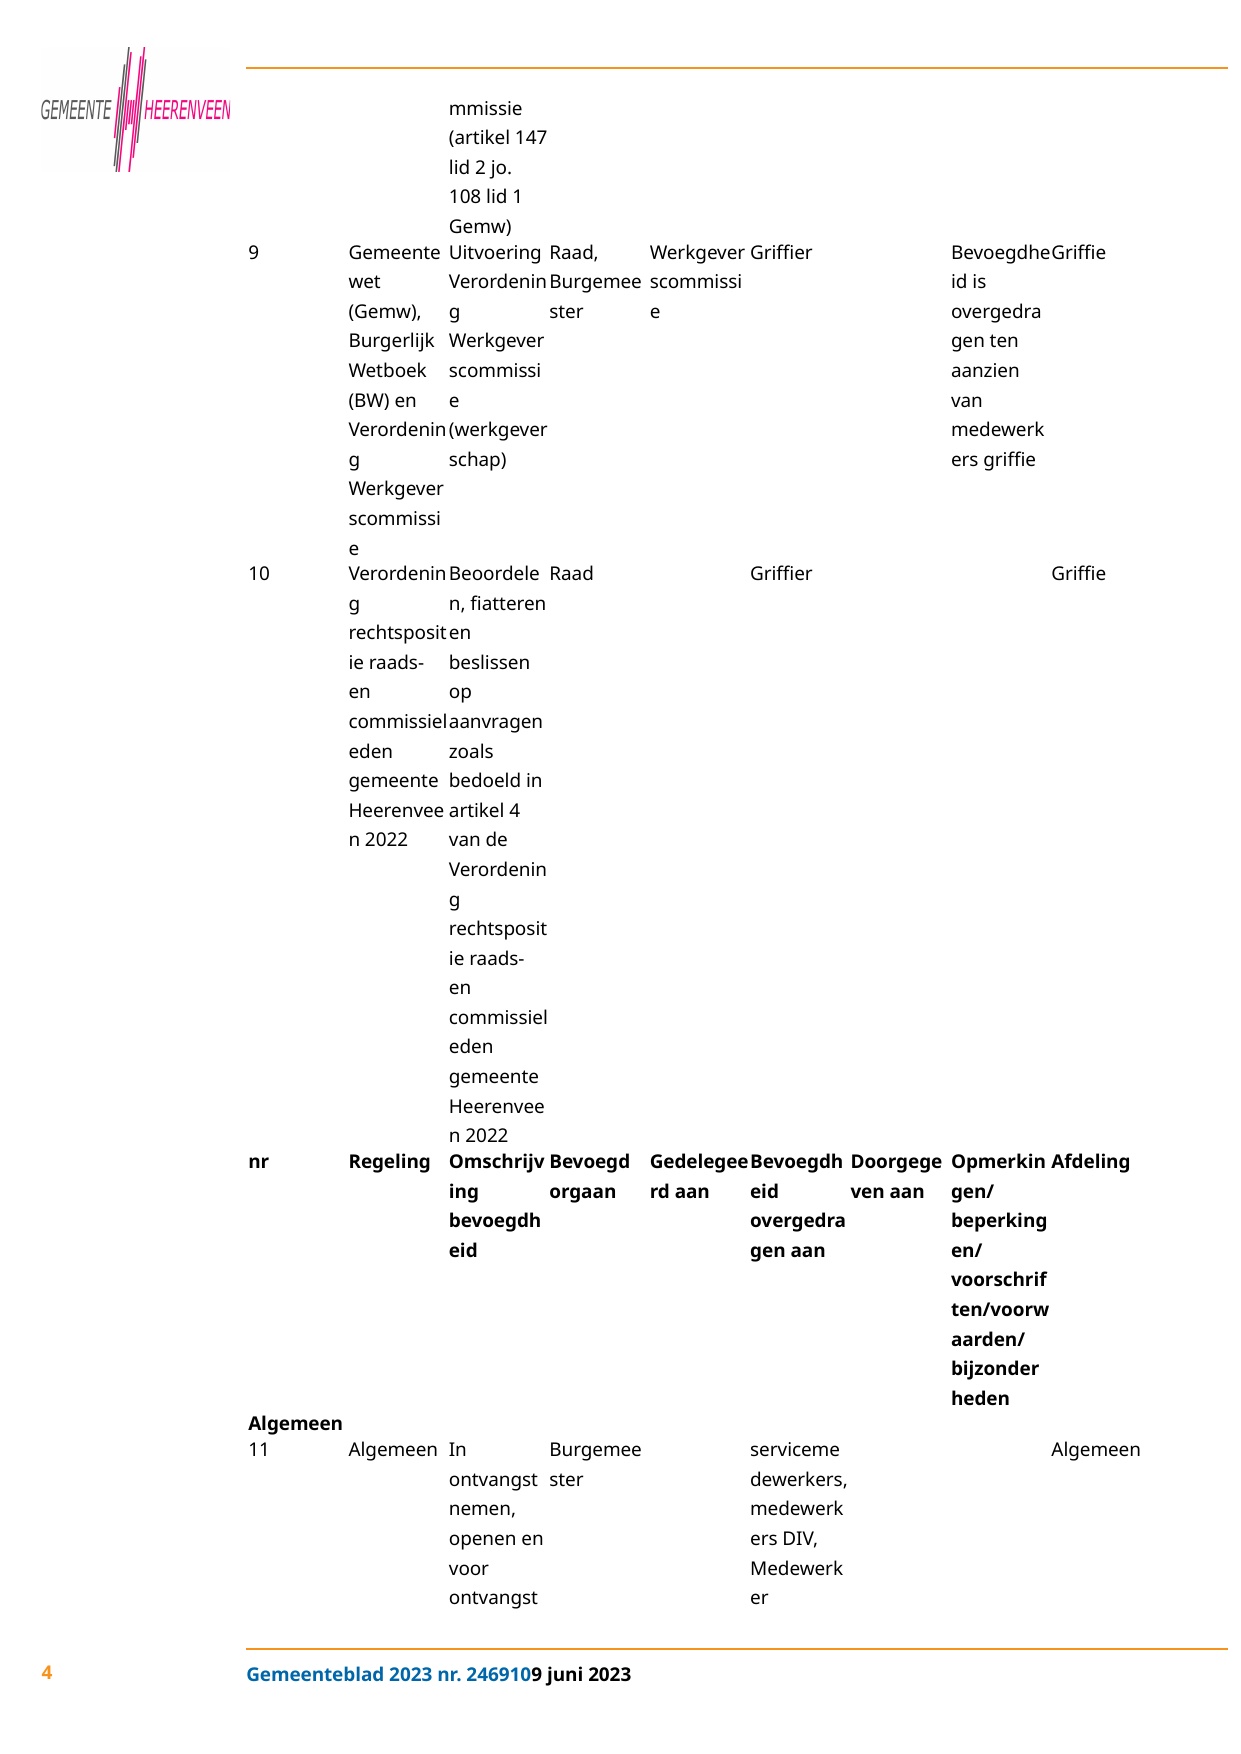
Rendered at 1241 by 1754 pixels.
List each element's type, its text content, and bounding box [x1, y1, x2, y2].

picture [41, 47, 231, 172]
table_cell Uitvoering Verordening Werkgeverscommissie (werkgeverschap) [449, 239, 549, 560]
table_cell [1051, 95, 1152, 239]
table_cell Gemeentewet (Gemw), Burgerlijk Wetboek (BW) en Verordening Werkgeverscommissie [348, 239, 449, 560]
table_cell Beoordelen, fiatteren en beslissen op aanvragen zoals bedoeld in artikel 4 van de Verordening rechtspositie raads- en commissieleden gemeente Heerenveen 2022 [449, 560, 549, 1148]
table_cell [951, 560, 1051, 1148]
table_cell Griffier [750, 560, 850, 1148]
table_cell Griffie [1051, 560, 1152, 1148]
table_cell Griffier [750, 239, 850, 560]
table_cell [348, 95, 449, 239]
table_cell [650, 95, 750, 239]
table_cell [951, 1436, 1051, 1610]
table_cell 9 [248, 239, 348, 560]
table_cell [650, 1436, 750, 1610]
table_cell [951, 95, 1051, 239]
table_cell Opmerkingen/beperkingen/ voorschriften/voorwaarden/ bijzonderheden [951, 1148, 1051, 1411]
table_cell Verordening rechtspositie raads- en commissieleden gemeente Heerenveen 2022 [348, 560, 449, 1148]
table_cell nr [248, 1148, 348, 1411]
table_cell [850, 95, 951, 239]
table_cell Doorgegeven aan [850, 1148, 951, 1411]
table_cell Algemeen [248, 1411, 1152, 1436]
table_cell Afdeling [1051, 1148, 1152, 1411]
table_cell [549, 95, 649, 239]
table_cell In ontvangst nemen, openen en voor ontvangst [449, 1436, 549, 1610]
table_cell Gedelegeerd aan [650, 1148, 750, 1411]
table_cell Bevoegd orgaan [549, 1148, 649, 1411]
table_cell [650, 560, 750, 1148]
table_cell Bevoegdheid is overgedragen ten aanzien van medewerkers griffie [951, 239, 1051, 560]
table_cell [248, 95, 348, 239]
table_cell [850, 1436, 951, 1610]
table_cell mmissie (artikel 147 lid 2 jo. 108 lid 1 Gemw) [449, 95, 549, 239]
table_cell Raad [549, 560, 649, 1148]
table_cell Burgemeester [549, 1436, 649, 1610]
table_cell [850, 560, 951, 1148]
table_cell Omschrijving bevoegdheid [449, 1148, 549, 1411]
table_cell 11 [248, 1436, 348, 1610]
table_cell [750, 95, 850, 239]
table_cell Algemeen [348, 1436, 449, 1610]
table_cell servicemedewerkers, medewerkers DIV, Medewerker [750, 1436, 850, 1610]
table_cell Werkgeverscommissie [650, 239, 750, 560]
table_cell Regeling [348, 1148, 449, 1411]
table_cell Bevoegdheid overgedragen aan [750, 1148, 850, 1411]
table_cell Algemeen [1051, 1436, 1152, 1610]
table_cell Raad, Burgemeester [549, 239, 649, 560]
table_cell 10 [248, 560, 348, 1148]
table_cell [850, 239, 951, 560]
table_cell Griffie [1051, 239, 1152, 560]
